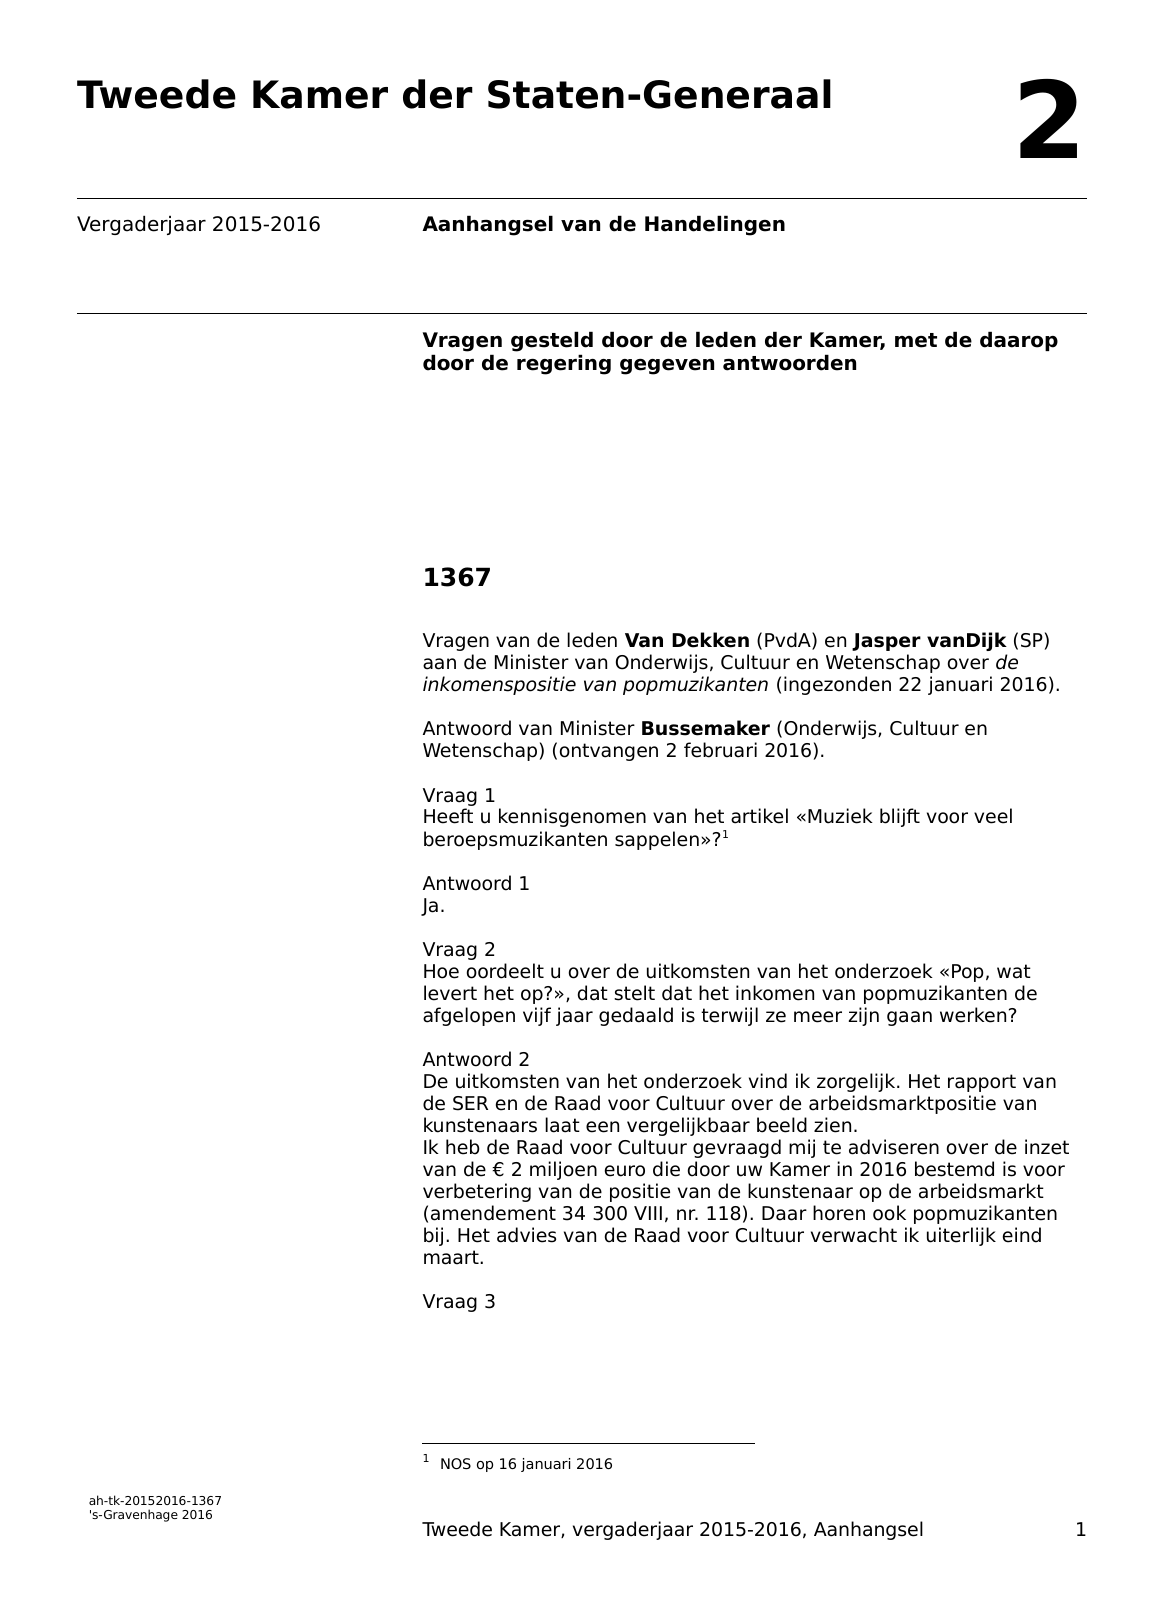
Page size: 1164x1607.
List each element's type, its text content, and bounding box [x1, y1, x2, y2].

text Ik heb de Raad voor Cultuur gevraagd mij te adviseren over de inzet van de € 2 miljoen euro die door uw Kamer in 2016 bestemd is voor verbetering van de positie van de kunstenaar op de arbeidsmarkt (amendement 34 300 VIII, nr. 118). Daar horen ook popmuzikanten bij. Het advies van de Raad voor Cultuur verwacht ik uiterlijk eind maart. [422, 1137, 1087, 1269]
text Vraag 2 [422, 939, 1087, 961]
text Antwoord van Minister Bussemaker (Onderwijs, Cultuur en Wetenschap) (ontvangen 2 februari 2016). [422, 718, 1087, 762]
text 's-Gravenhage 2016 [88, 1508, 323, 1522]
text ah-tk-20152016-1367 [88, 1494, 323, 1508]
text 1367 [422, 563, 1087, 592]
text Ja. [422, 894, 1087, 917]
table_cell Aanhangsel van de Handelingen [422, 199, 1087, 313]
table_cell Vergaderjaar 2015-2016 [77, 199, 422, 313]
table_cell Vragen gesteld door de leden der Kamer, met de daarop door de regering gegeven antwoorden [422, 314, 1087, 375]
text Antwoord 2 [422, 1049, 1087, 1071]
table_cell [77, 314, 422, 375]
table_header 2 [886, 59, 1087, 198]
text Vraag 1 [422, 784, 1087, 806]
text Antwoord 1 [422, 873, 1087, 894]
table_header Tweede Kamer der Staten-Generaal [77, 59, 886, 198]
text Vragen van de leden Van Dekken (PvdA) en Jasper vanDijk (SP) aan de Minister van Onderwijs, Cultuur en Wetenschap over de inkomenspositie van popmuzikanten (ingezonden 22 januari 2016). [422, 630, 1087, 696]
text NOS op 16 januari 2016 [422, 1452, 1087, 1474]
text Hoe oordeelt u over de uitkomsten van het onderzoek «Pop, wat levert het op?», dat stelt dat het inkomen van popmuzikanten de afgelopen vijf jaar gedaald is terwijl ze meer zijn gaan werken? [422, 961, 1087, 1027]
text De uitkomsten van het onderzoek vind ik zorgelijk. Het rapport van de SER en de Raad voor Cultuur over de arbeidsmarktpositie van kunstenaars laat een vergelijkbaar beeld zien. [422, 1071, 1087, 1137]
text Heeft u kennisgenomen van het artikel «Muziek blijft voor veel beroepsmuzikanten sappelen»? [422, 806, 1087, 850]
text Vraag 3 [422, 1291, 1087, 1313]
